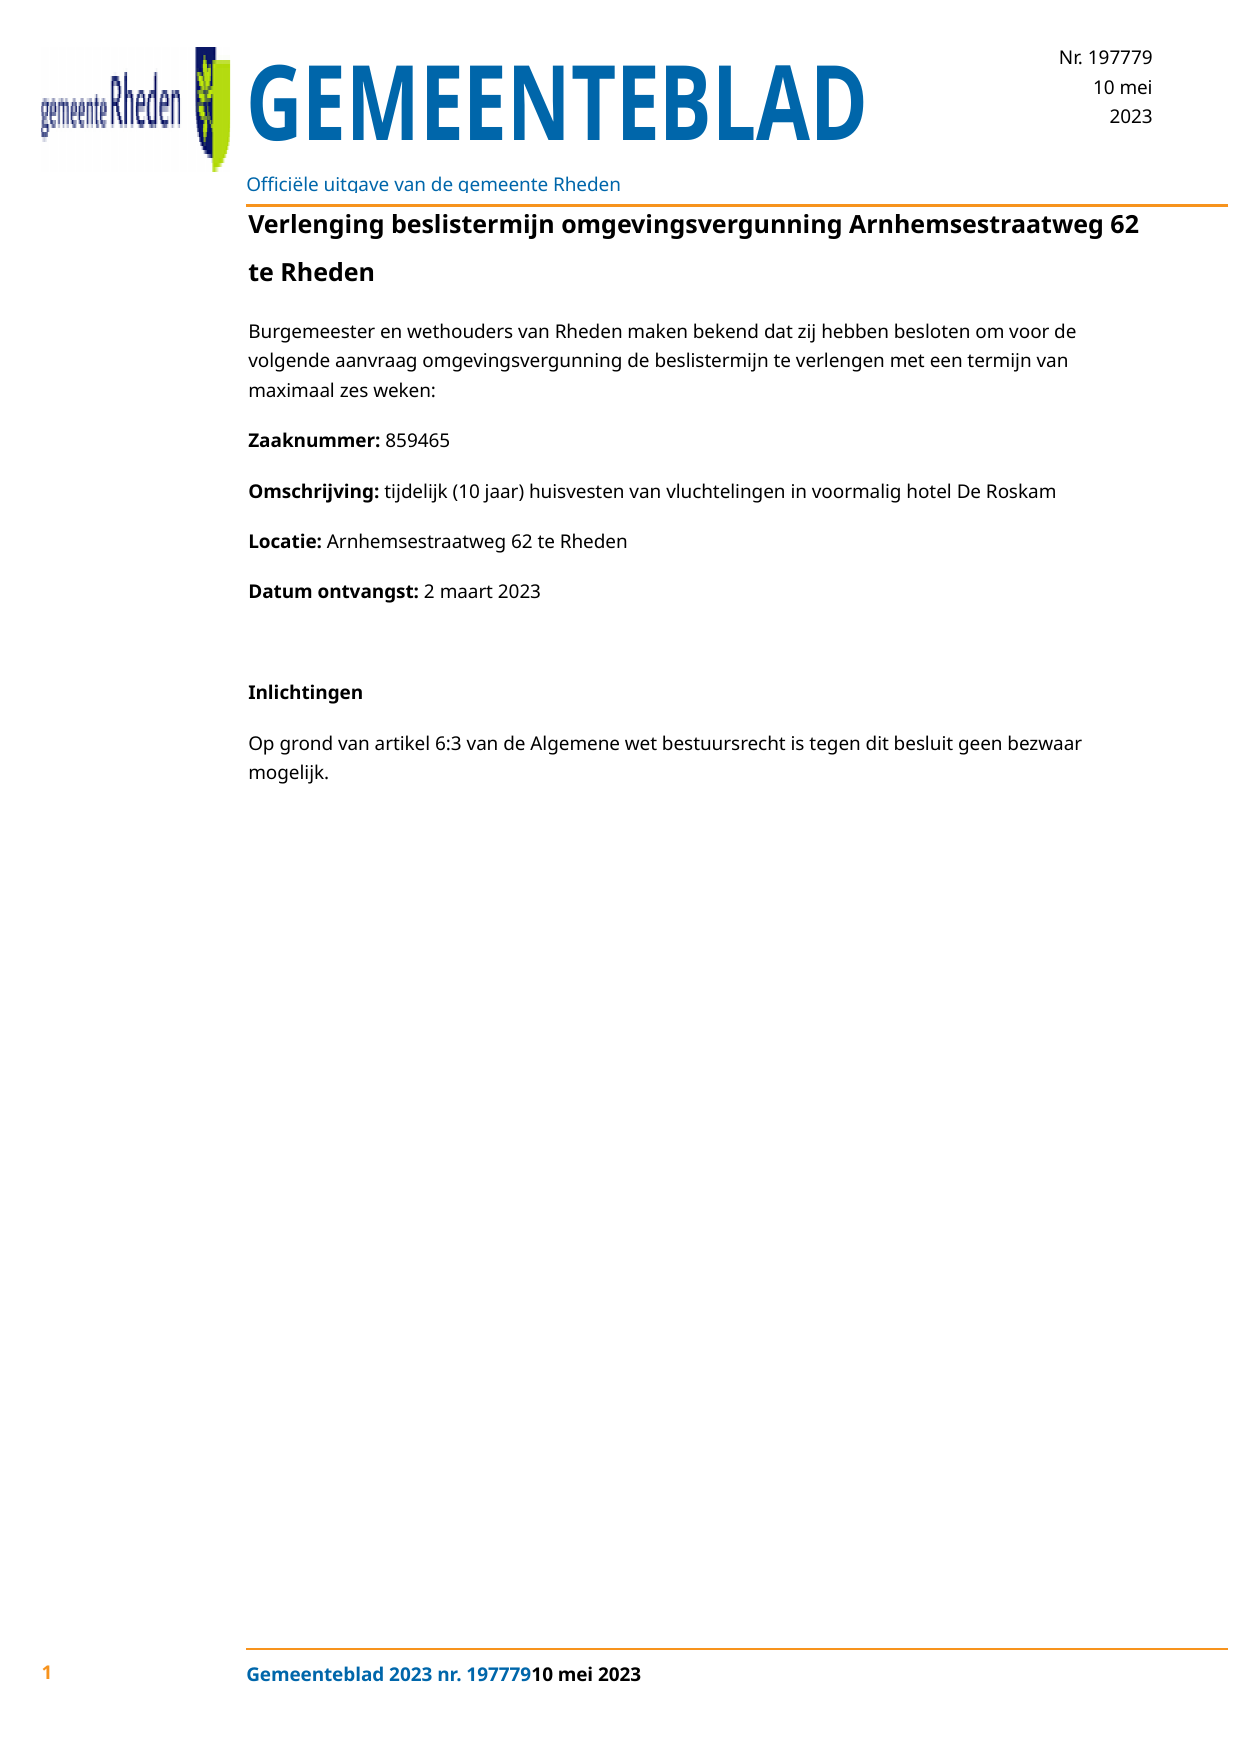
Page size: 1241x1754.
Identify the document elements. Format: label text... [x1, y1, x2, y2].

text Omschrijving: tijdelijk (10 jaar) huisvesten van vluchtelingen in voormalig hotel De Roskam [248, 478, 1152, 504]
text Verlenging beslistermijn omgevingsvergunning Arnhemsestraatweg 62 te Rheden [248, 207, 1152, 288]
picture [41, 47, 231, 172]
text Locatie: Arnhemsestraatweg 62 te Rheden [248, 528, 1152, 554]
text Inlichtingen [248, 679, 1152, 705]
text Op grond van artikel 6:3 van de Algemene wet bestuursrecht is tegen dit besluit geen bezwaar mogelijk. [248, 730, 1152, 785]
text Zaaknummer: 859465 [248, 427, 1152, 453]
text Datum ontvangst: 2 maart 2023 [248, 579, 1152, 604]
text Burgemeester en wethouders van Rheden maken bekend dat zij hebben besloten om voor de volgende aanvraag omgevingsvergunning de beslistermijn te verlengen met een termijn van maximaal zes weken: [248, 318, 1152, 403]
